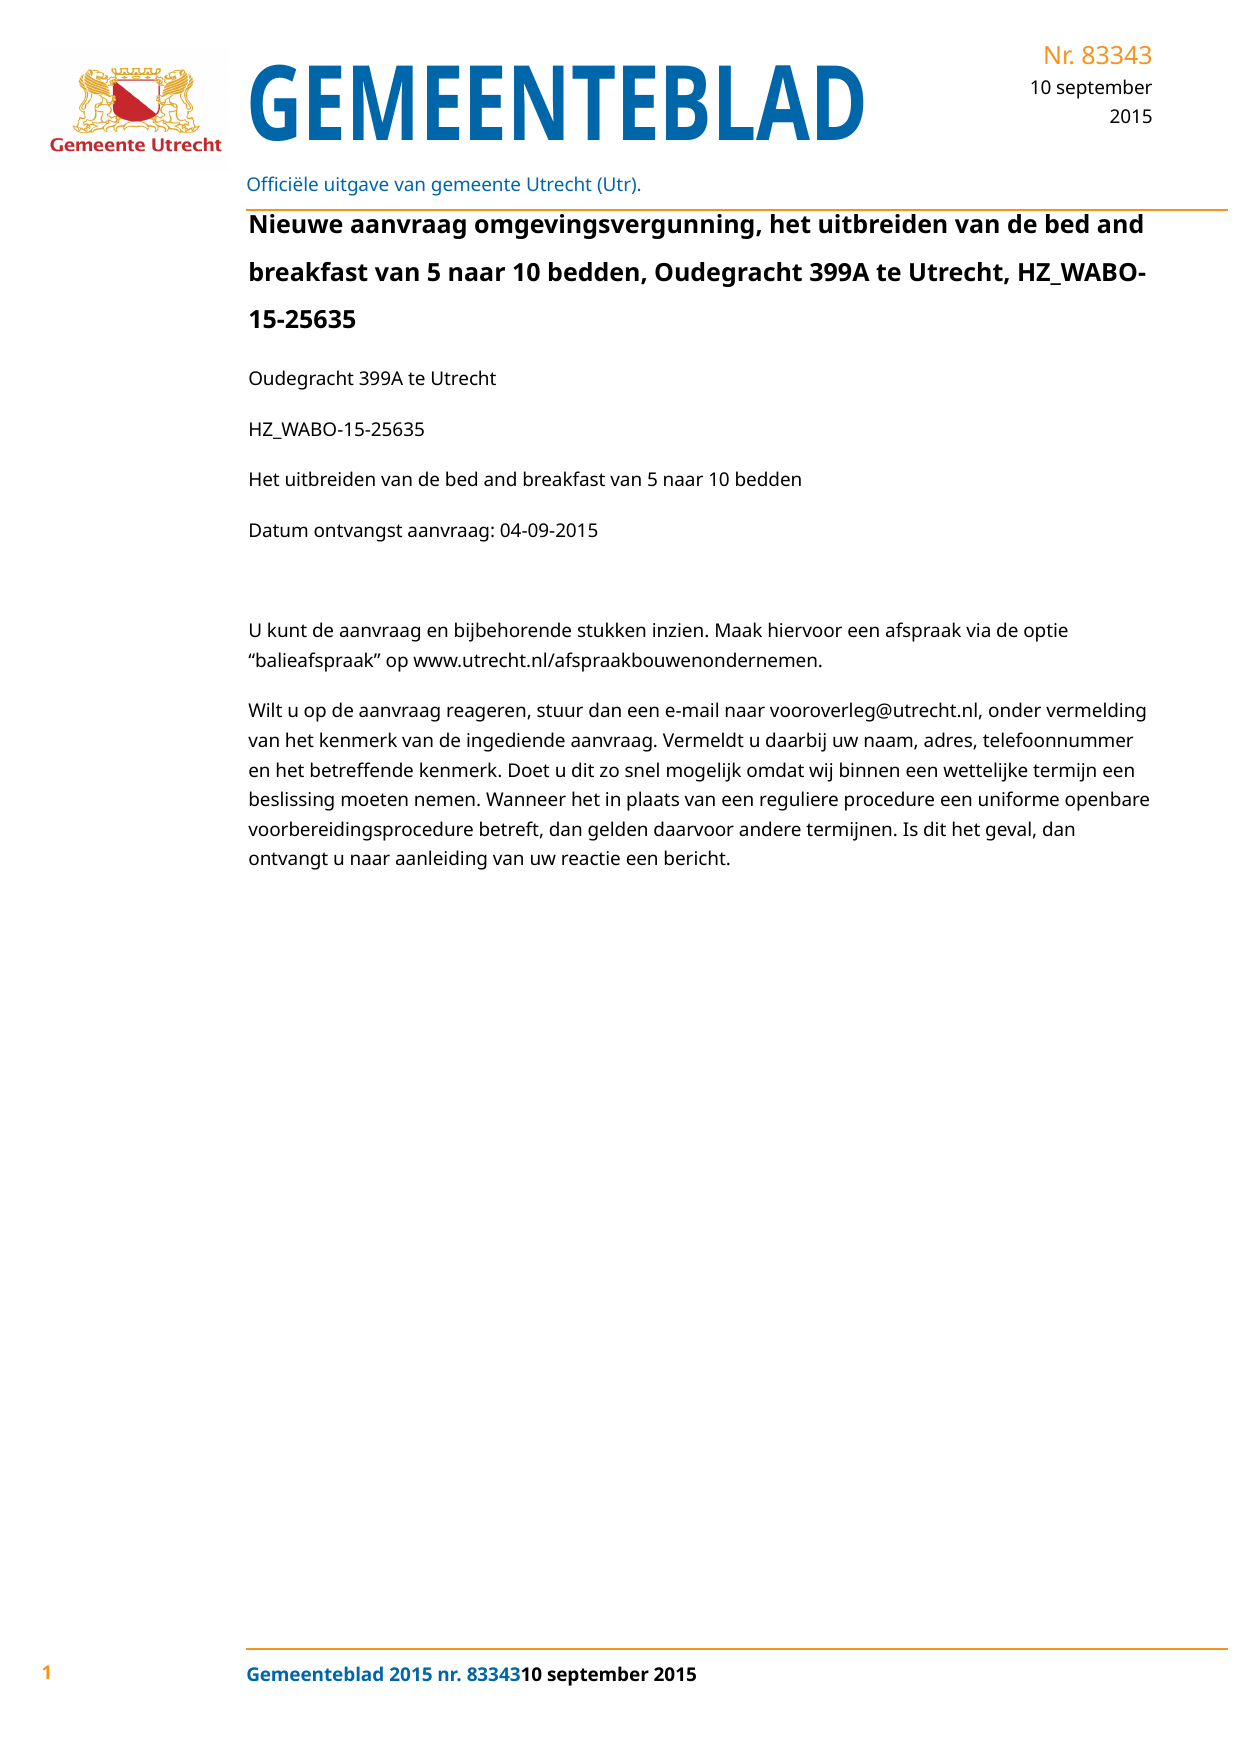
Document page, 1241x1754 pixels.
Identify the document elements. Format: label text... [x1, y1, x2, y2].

text Nieuwe aanvraag omgevingsvergunning, het uitbreiden van de bed and breakfast van 5 naar 10 bedden, Oudegracht 399A te Utrecht, HZ_WABO-15-25635 [248, 211, 1152, 336]
text Oudegracht 399A te Utrecht [248, 366, 1152, 391]
text Wilt u op de aanvraag reageren, stuur dan een e-mail naar vooroverleg@utrecht.nl, onder vermelding van het kenmerk van de ingediende aanvraag. Vermeldt u daarbij uw naam, adres, telefoonnummer en het betreffende kenmerk. Doet u dit zo snel mogelijk omdat wij binnen een wettelijke termijn een beslissing moeten nemen. Wanneer het in plaats van een reguliere procedure een uniforme openbare voorbereidingsprocedure betreft, dan gelden daarvoor andere termijnen. Is dit het geval, dan ontvangt u naar aanleiding van uw reactie een bericht. [248, 698, 1152, 871]
text U kunt de aanvraag en bijbehorende stukken inzien. Maak hiervoor een afspraak via de optie “balieafspraak” op www.utrecht.nl/afspraakbouwenondernemen. [248, 618, 1152, 673]
picture [41, 47, 231, 172]
text HZ_WABO-15-25635 [248, 416, 1152, 442]
text Het uitbreiden van de bed and breakfast van 5 naar 10 bedden [248, 466, 1152, 492]
text Datum ontvangst aanvraag: 04-09-2015 [248, 517, 1152, 542]
